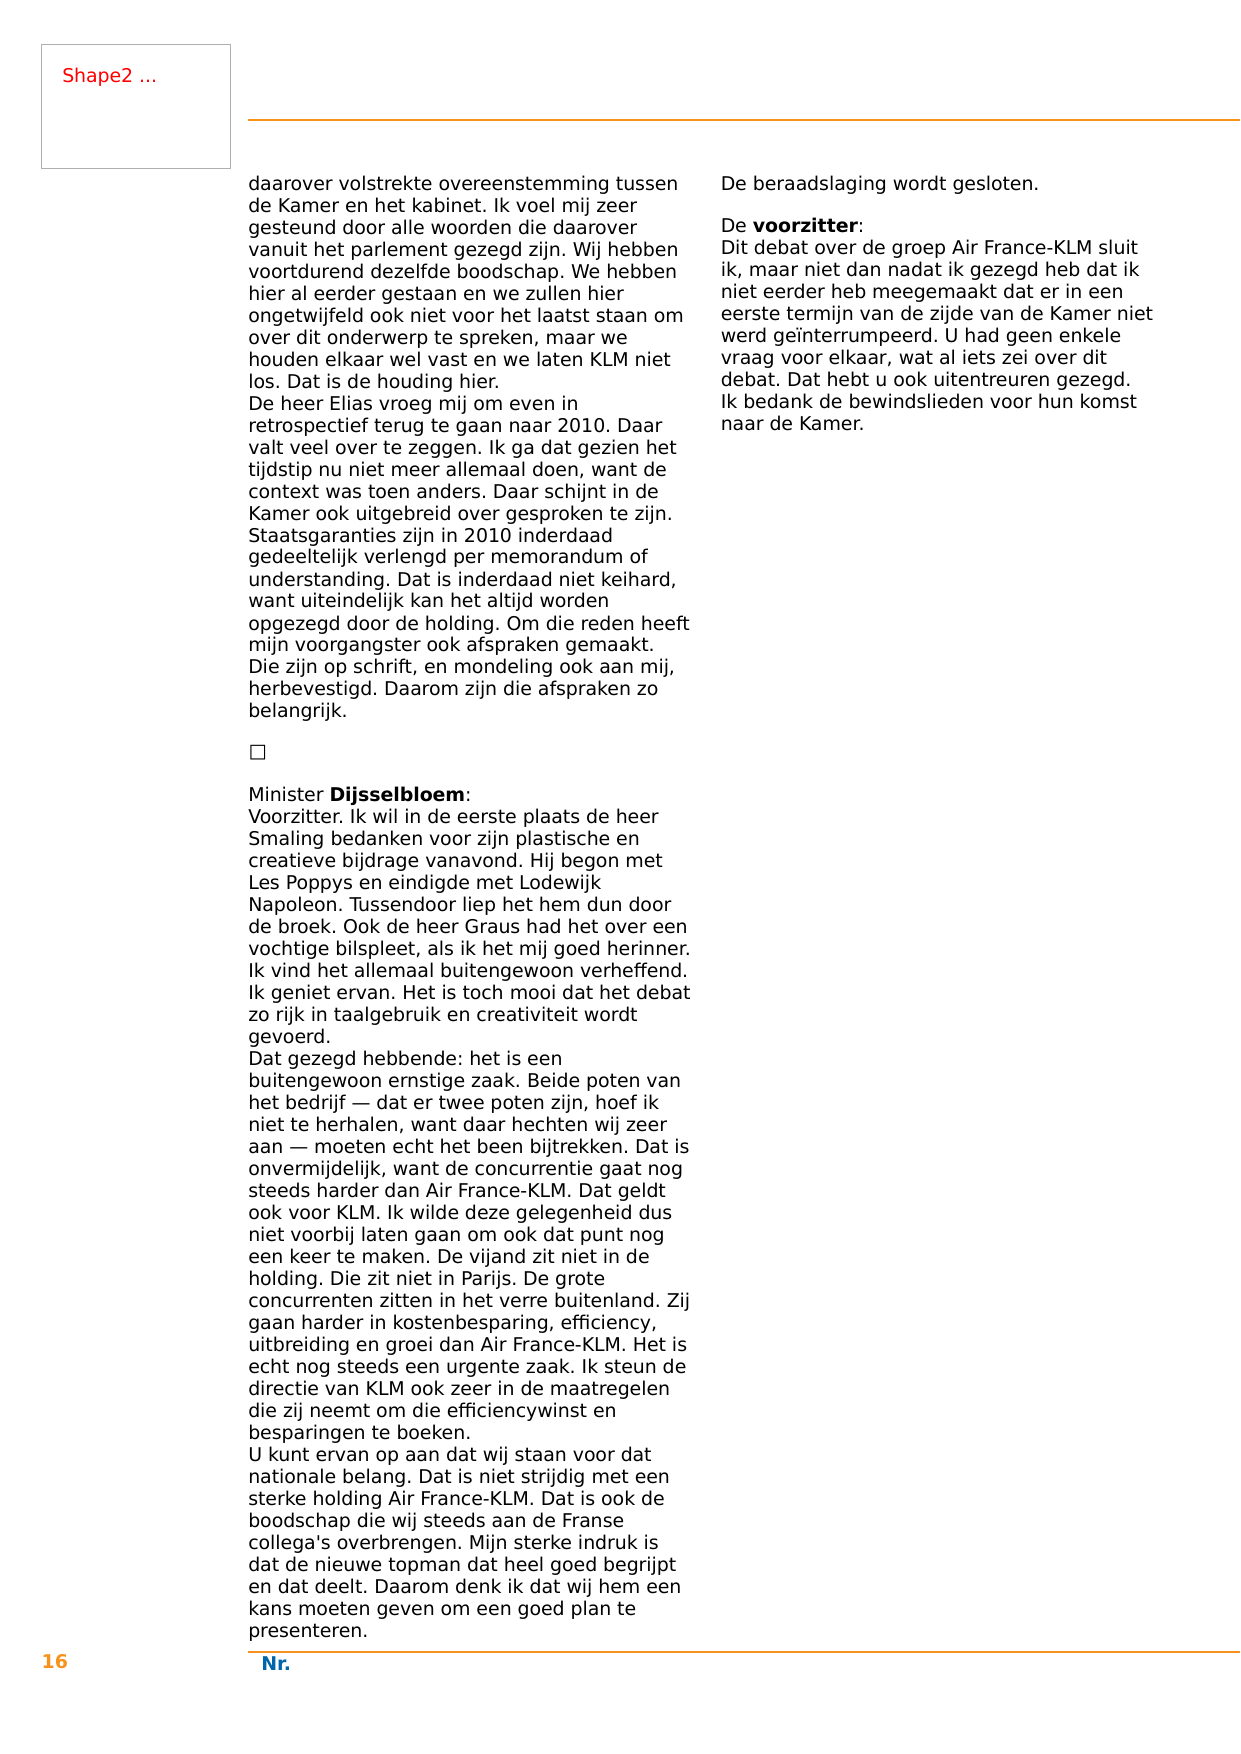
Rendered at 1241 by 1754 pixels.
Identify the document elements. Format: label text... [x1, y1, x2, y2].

text ⬜ [248, 742, 691, 764]
text Dit debat over de groep Air France-KLM sluit ik, maar niet dan nadat ik gezegd heb dat ik niet eerder heb meegemaakt dat er in een eerste termijn van de zijde van de Kamer niet werd geïnterrumpeerd. U had geen enkele vraag voor elkaar, wat al iets zei over dit debat. Dat hebt u ook uitentreuren gezegd. [721, 237, 1163, 391]
text Ik bedank de bewindslieden voor hun komst naar de Kamer. [721, 391, 1163, 434]
text Minister Dijsselbloem: [248, 784, 691, 806]
text daarover volstrekte overeenstemming tussen de Kamer en het kabinet. Ik voel mij zeer gesteund door alle woorden die daarover vanuit het parlement gezegd zijn. Wij hebben voortdurend dezelfde boodschap. We hebben hier al eerder gestaan en we zullen hier ongetwijfeld ook niet voor het laatst staan om over dit onderwerp te spreken, maar we houden elkaar wel vast en we laten KLM niet los. Dat is de houding hier. [248, 173, 691, 393]
text Voorzitter. Ik wil in de eerste plaats de heer Smaling bedanken voor zijn plastische en creatieve bijdrage vanavond. Hij begon met Les Poppys en eindigde met Lodewijk Napoleon. Tussendoor liep het hem dun door de broek. Ook de heer Graus had het over een vochtige bilspleet, als ik het mij goed herinner. Ik vind het allemaal buitengewoon verheffend. Ik geniet ervan. Het is toch mooi dat het debat zo rijk in taalgebruik en creativiteit wordt gevoerd. [248, 806, 691, 1048]
text Dat gezegd hebbende: het is een buitengewoon ernstige zaak. Beide poten van het bedrijf — dat er twee poten zijn, hoef ik niet te herhalen, want daar hechten wij zeer aan — moeten echt het been bijtrekken. Dat is onvermijdelijk, want de concurrentie gaat nog steeds harder dan Air France-KLM. Dat geldt ook voor KLM. Ik wilde deze gelegenheid dus niet voorbij laten gaan om ook dat punt nog een keer te maken. De vijand zit niet in de holding. Die zit niet in Parijs. De grote concurrenten zitten in het verre buitenland. Zij gaan harder in kostenbesparing, efficiency, uitbreiding en groei dan Air France-KLM. Het is echt nog steeds een urgente zaak. Ik steun de directie van KLM ook zeer in de maatregelen die zij neemt om die efficiencywinst en besparingen te boeken. [248, 1048, 691, 1444]
text De heer Elias vroeg mij om even in retrospectief terug te gaan naar 2010. Daar valt veel over te zeggen. Ik ga dat gezien het tijdstip nu niet meer allemaal doen, want de context was toen anders. Daar schijnt in de Kamer ook uitgebreid over gesproken te zijn. Staatsgaranties zijn in 2010 inderdaad gedeeltelijk verlengd per memorandum of understanding. Dat is inderdaad niet keihard, want uiteindelijk kan het altijd worden opgezegd door de holding. Om die reden heeft mijn voorgangster ook afspraken gemaakt. Die zijn op schrift, en mondeling ook aan mij, herbevestigd. Daarom zijn die afspraken zo belangrijk. [248, 393, 691, 722]
text U kunt ervan op aan dat wij staan voor dat nationale belang. Dat is niet strijdig met een sterke holding Air France-KLM. Dat is ook de boodschap die wij steeds aan de Franse collega's overbrengen. Mijn sterke indruk is dat de nieuwe topman dat heel goed begrijpt en dat deelt. Daarom denk ik dat wij hem een kans moeten geven om een goed plan te presenteren. [248, 1444, 691, 1641]
text De beraadslaging wordt gesloten. [721, 173, 1163, 195]
text De voorzitter: [721, 215, 1163, 237]
